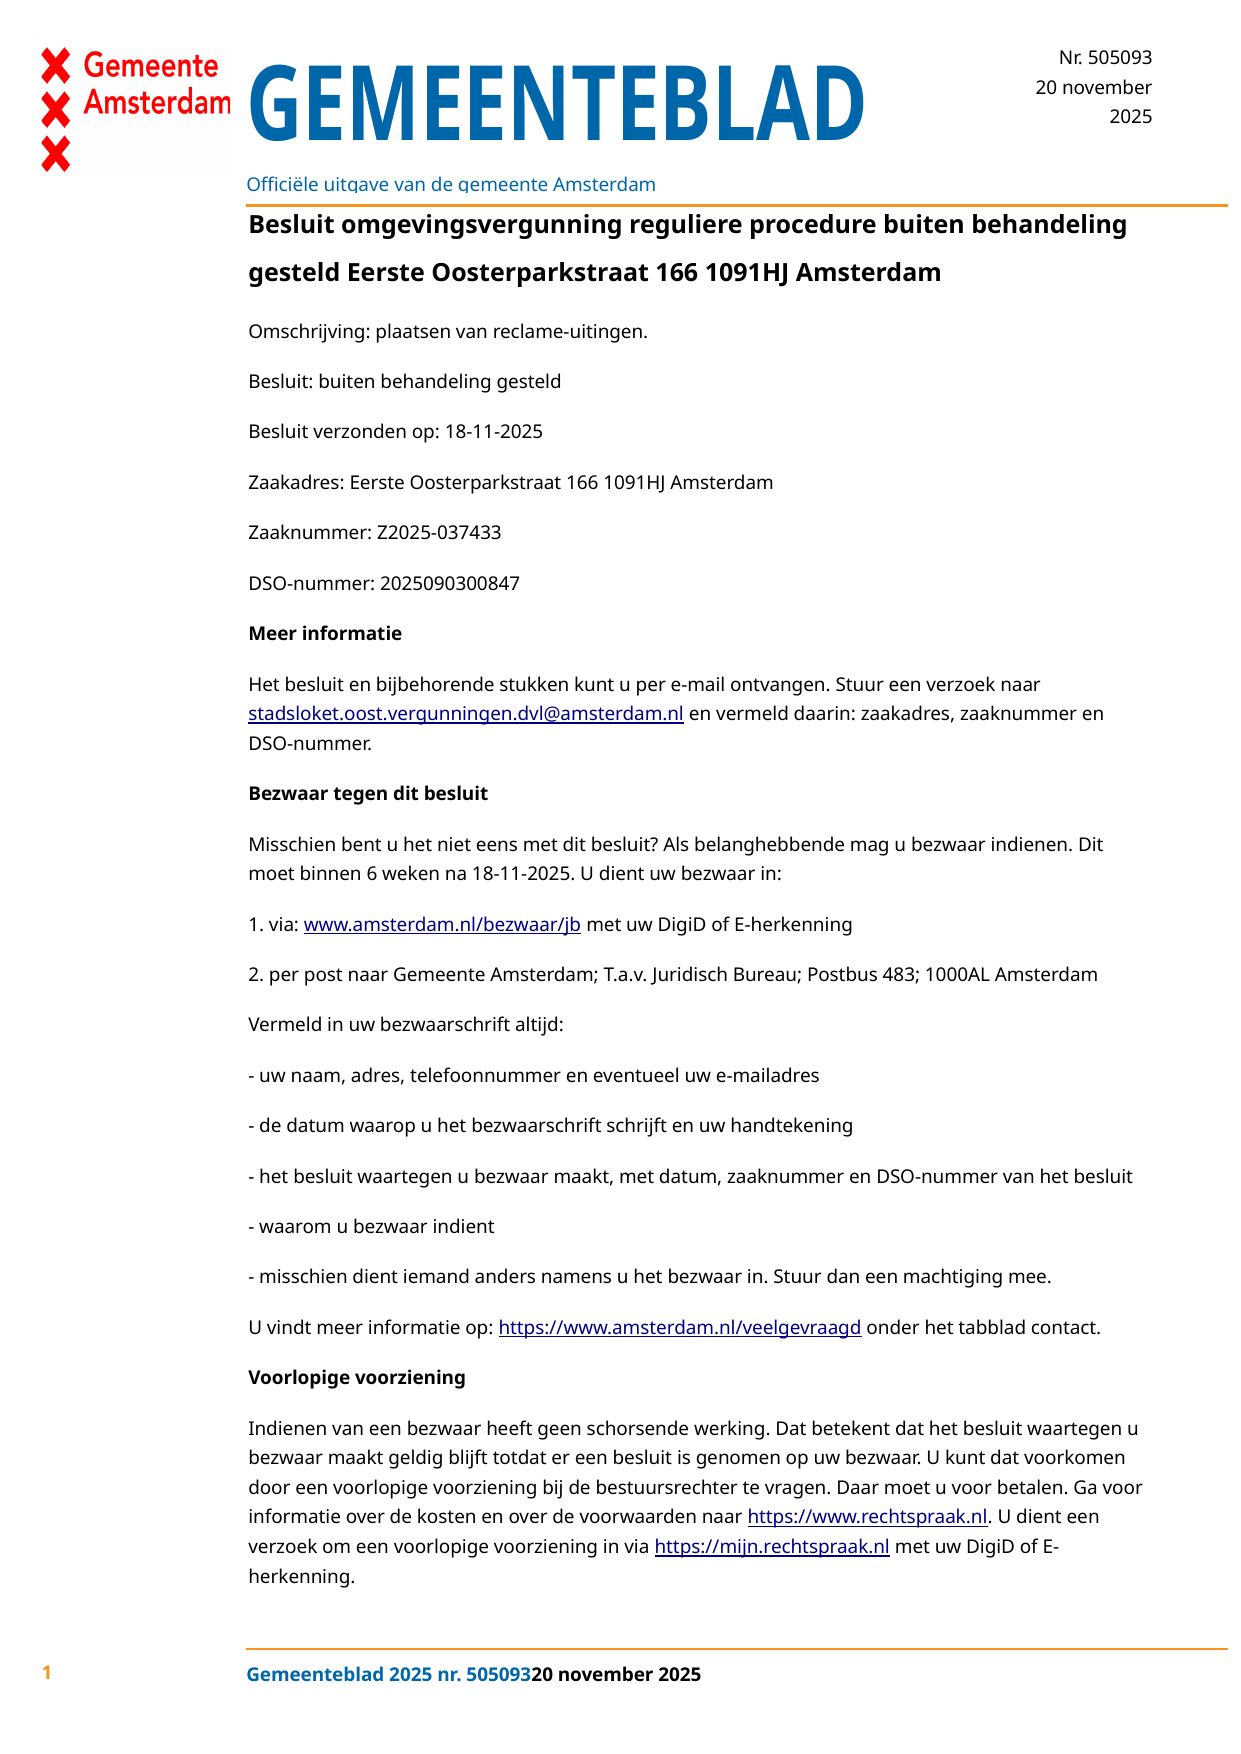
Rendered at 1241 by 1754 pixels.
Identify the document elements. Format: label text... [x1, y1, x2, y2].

text Bezwaar tegen dit besluit [248, 780, 1152, 806]
text Meer informatie [248, 620, 1152, 646]
text - de datum waarop u het bezwaarschrift schrijft en uw handtekening [248, 1112, 1152, 1138]
text - misschien dient iemand anders namens u het bezwaar in. Stuur dan een machtiging mee. [248, 1264, 1152, 1289]
text Besluit: buiten behandeling gesteld [248, 368, 1152, 394]
text Zaaknummer: Z2025-037433 [248, 519, 1152, 545]
text Omschrijving: plaatsen van reclame-uitingen. [248, 318, 1152, 344]
text Vermeld in uw bezwaarschrift altijd: [248, 1012, 1152, 1037]
text - het besluit waartegen u bezwaar maakt, met datum, zaaknummer en DSO-nummer van het besluit [248, 1163, 1152, 1189]
text Het besluit en bijbehorende stukken kunt u per e-mail ontvangen. Stuur een verzoek naar stadsloket.oost.vergunningen.dvl@amsterdam.nl en vermeld daarin: zaakadres, zaaknummer en DSO-nummer. [248, 671, 1152, 756]
text Besluit omgevingsvergunning reguliere procedure buiten behandeling gesteld Eerste Oosterparkstraat 166 1091HJ Amsterdam [248, 207, 1152, 288]
text Indienen van een bezwaar heeft geen schorsende werking. Dat betekent dat het besluit waartegen u bezwaar maakt geldig blijft totdat er een besluit is genomen op uw bezwaar. U kunt dat voorkomen door een voorlopige voorziening bij de bestuursrechter te vragen. Daar moet u voor betalen. Ga voor informatie over de kosten en over de voorwaarden naar https://www.rechtspraak.nl. U dient een verzoek om een voorlopige voorziening in via https://mijn.rechtspraak.nl met uw DigiD of E-herkenning. [248, 1415, 1152, 1589]
text 2. per post naar Gemeente Amsterdam; T.a.v. Juridisch Bureau; Postbus 483; 1000AL Amsterdam [248, 961, 1152, 987]
text - waarom u bezwaar indient [248, 1213, 1152, 1239]
text U vindt meer informatie op: https://www.amsterdam.nl/veelgevraagd onder het tabblad contact. [248, 1314, 1152, 1340]
picture [41, 47, 231, 172]
text DSO-nummer: 2025090300847 [248, 570, 1152, 596]
text Besluit verzonden op: 18-11-2025 [248, 419, 1152, 444]
text 1. via: www.amsterdam.nl/bezwaar/jb met uw DigiD of E-herkenning [248, 911, 1152, 937]
text Misschien bent u het niet eens met dit besluit? Als belanghebbende mag u bezwaar indienen. Dit moet binnen 6 weken na 18-11-2025. U dient uw bezwaar in: [248, 831, 1152, 886]
text - uw naam, adres, telefoonnummer en eventueel uw e-mailadres [248, 1062, 1152, 1088]
text Voorlopige voorziening [248, 1364, 1152, 1390]
text Zaakadres: Eerste Oosterparkstraat 166 1091HJ Amsterdam [248, 469, 1152, 495]
